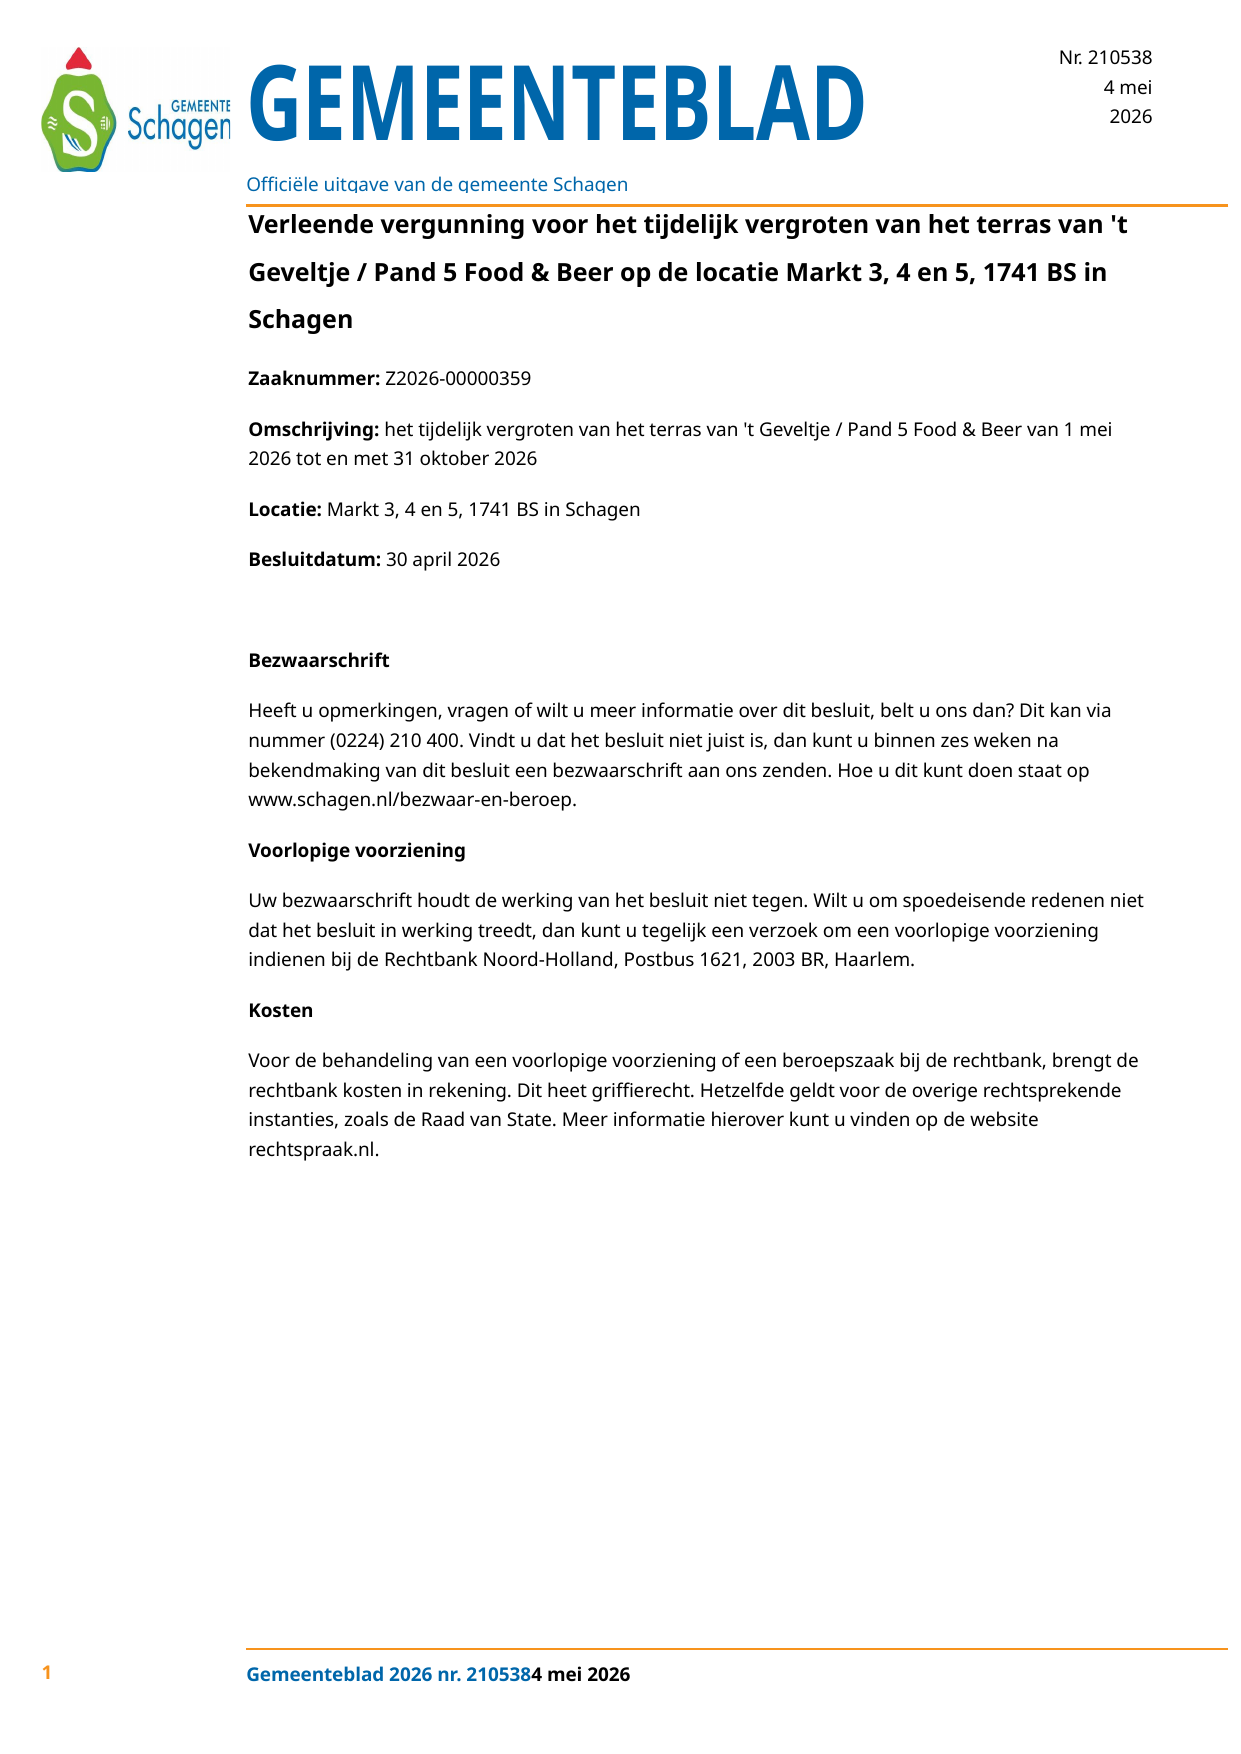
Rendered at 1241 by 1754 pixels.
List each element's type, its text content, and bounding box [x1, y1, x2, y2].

picture [41, 47, 231, 172]
text Voor de behandeling van een voorlopige voorziening of een beroepszaak bij de rechtbank, brengt de rechtbank kosten in rekening. Dit heet griffierecht. Hetzelfde geldt voor de overige rechtsprekende instanties, zoals de Raad van State. Meer informatie hierover kunt u vinden op de website rechtspraak.nl. [248, 1047, 1152, 1162]
text Kosten [248, 997, 1152, 1022]
text Uw bezwaarschrift houdt de werking van het besluit niet tegen. Wilt u om spoedeisende redenen niet dat het besluit in werking treedt, dan kunt u tegelijk een verzoek om een voorlopige voorziening indienen bij de Rechtbank Noord-Holland, Postbus 1621, 2003 BR, Haarlem. [248, 887, 1152, 972]
text Voorlopige voorziening [248, 837, 1152, 862]
text Zaaknummer: Z2026-00000359 [248, 366, 1152, 391]
text Bezwaarschrift [248, 647, 1152, 673]
text Omschrijving: het tijdelijk vergroten van het terras van 't Geveltje / Pand 5 Food & Beer van 1 mei 2026 tot en met 31 oktober 2026 [248, 416, 1152, 471]
text Locatie: Markt 3, 4 en 5, 1741 BS in Schagen [248, 496, 1152, 522]
text Heeft u opmerkingen, vragen of wilt u meer informatie over dit besluit, belt u ons dan? Dit kan via nummer (0224) 210 400. Vindt u dat het besluit niet juist is, dan kunt u binnen zes weken na bekendmaking van dit besluit een bezwaarschrift aan ons zenden. Hoe u dit kunt doen staat op www.schagen.nl/bezwaar-en-beroep. [248, 698, 1152, 812]
text Besluitdatum: 30 april 2026 [248, 546, 1152, 572]
text Verleende vergunning voor het tijdelijk vergroten van het terras van 't Geveltje / Pand 5 Food & Beer op de locatie Markt 3, 4 en 5, 1741 BS in Schagen [248, 207, 1152, 336]
